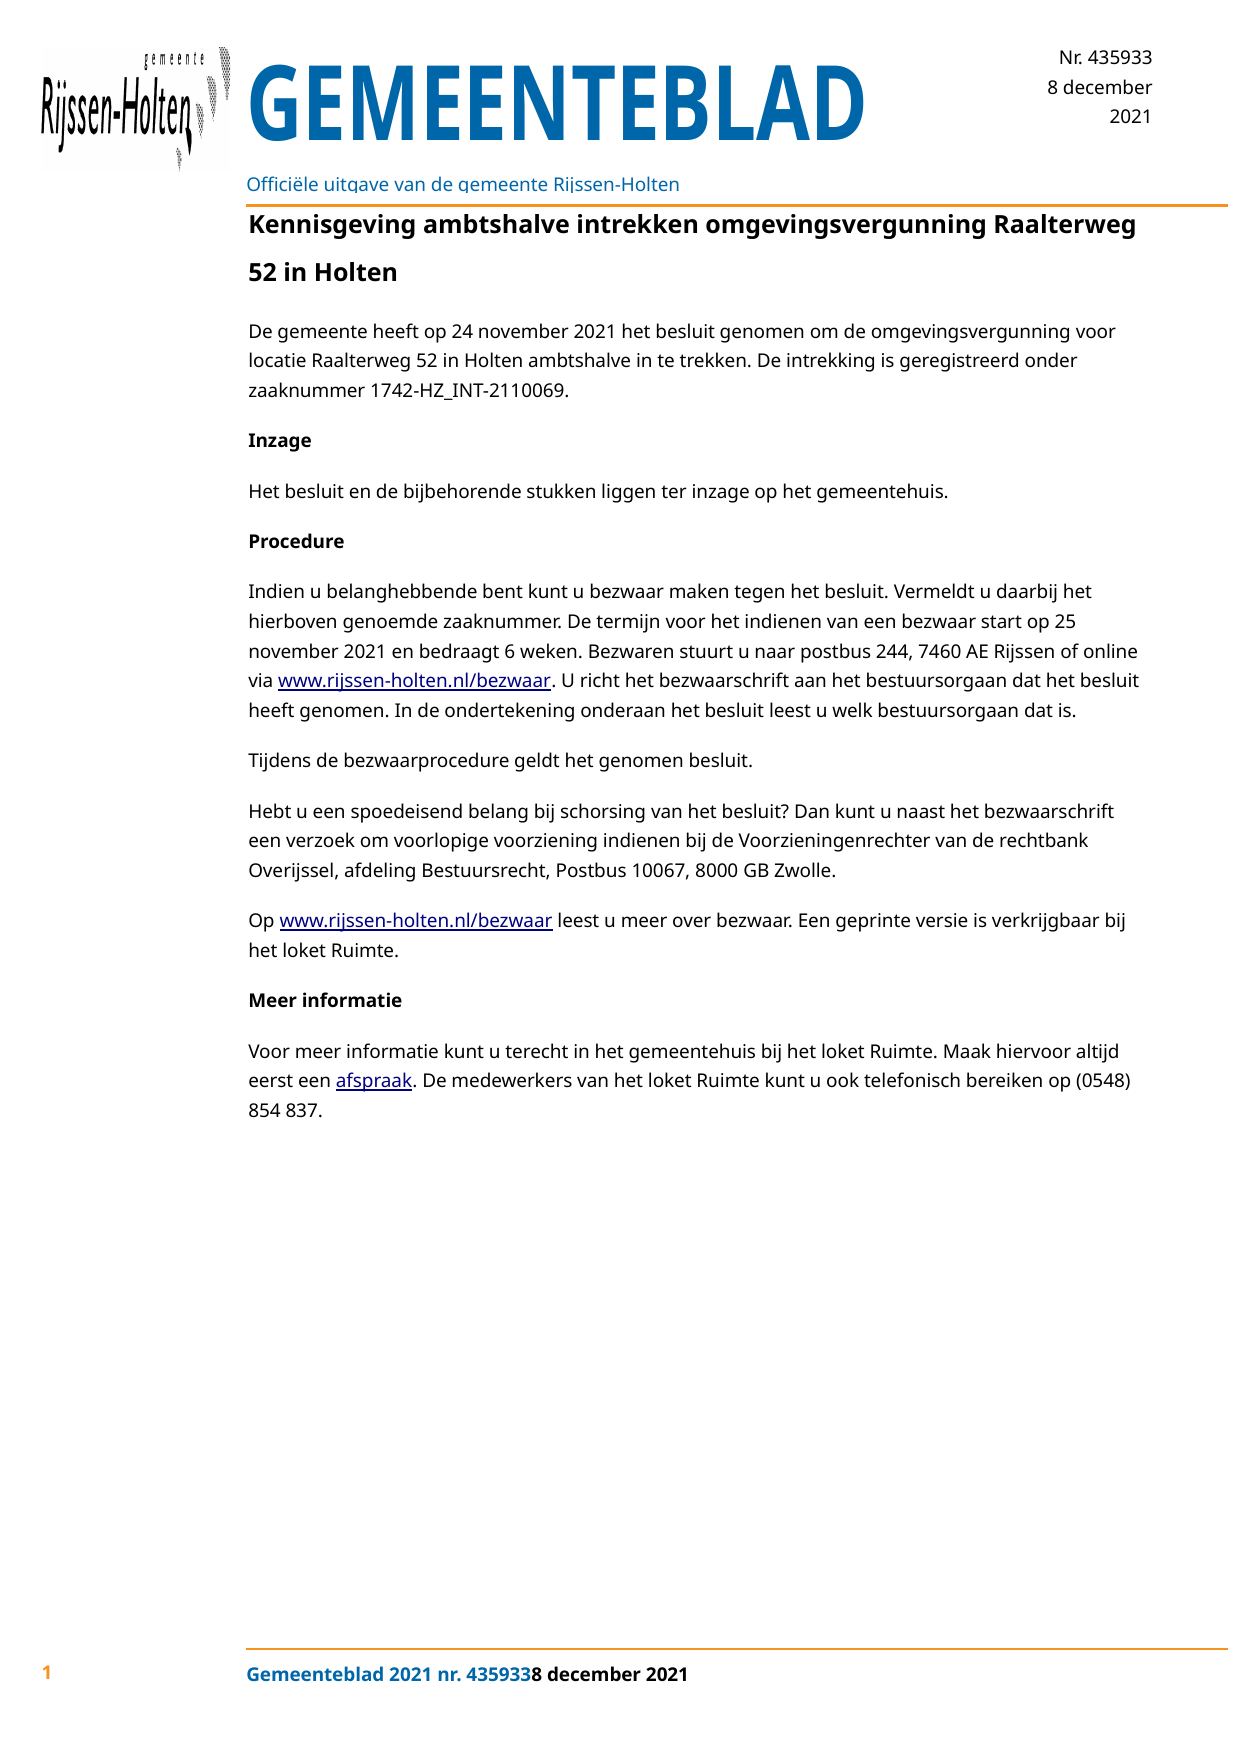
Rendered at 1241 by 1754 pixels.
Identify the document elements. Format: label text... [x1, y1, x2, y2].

text Het besluit en de bijbehorende stukken liggen ter inzage op het gemeentehuis. [248, 478, 1152, 504]
text Tijdens de bezwaarprocedure geldt het genomen besluit. [248, 747, 1152, 773]
text Hebt u een spoedeisend belang bij schorsing van het besluit? Dan kunt u naast het bezwaarschrift een verzoek om voorlopige voorziening indienen bij de Voorzieningenrechter van de rechtbank Overijssel, afdeling Bestuursrecht, Postbus 10067, 8000 GB Zwolle. [248, 798, 1152, 883]
text De gemeente heeft op 24 november 2021 het besluit genomen om de omgevingsvergunning voor locatie Raalterweg 52 in Holten ambtshalve in te trekken. De intrekking is geregistreerd onder zaaknummer 1742-HZ_INT-2110069. [248, 318, 1152, 403]
text Op www.rijssen-holten.nl/bezwaar leest u meer over bezwaar. Een geprinte versie is verkrijgbaar bij het loket Ruimte. [248, 907, 1152, 963]
text Kennisgeving ambtshalve intrekken omgevingsvergunning Raalterweg 52 in Holten [248, 207, 1152, 288]
text Indien u belanghebbende bent kunt u bezwaar maken tegen het besluit. Vermeldt u daarbij het hierboven genoemde zaaknummer. De termijn voor het indienen van een bezwaar start op 25 november 2021 en bedraagt 6 weken. Bezwaren stuurt u naar postbus 244, 7460 AE Rijssen of online via www.rijssen-holten.nl/bezwaar. U richt het bezwaarschrift aan het bestuursorgaan dat het besluit heeft genomen. In de ondertekening onderaan het besluit leest u welk bestuursorgaan dat is. [248, 579, 1152, 723]
text Inzage [248, 427, 1152, 453]
text Procedure [248, 528, 1152, 554]
picture [41, 47, 231, 172]
text Meer informatie [248, 987, 1152, 1013]
text Voor meer informatie kunt u terecht in het gemeentehuis bij het loket Ruimte. Maak hiervoor altijd eerst een afspraak. De medewerkers van het loket Ruimte kunt u ook telefonisch bereiken op (0548) 854 837. [248, 1038, 1152, 1123]
